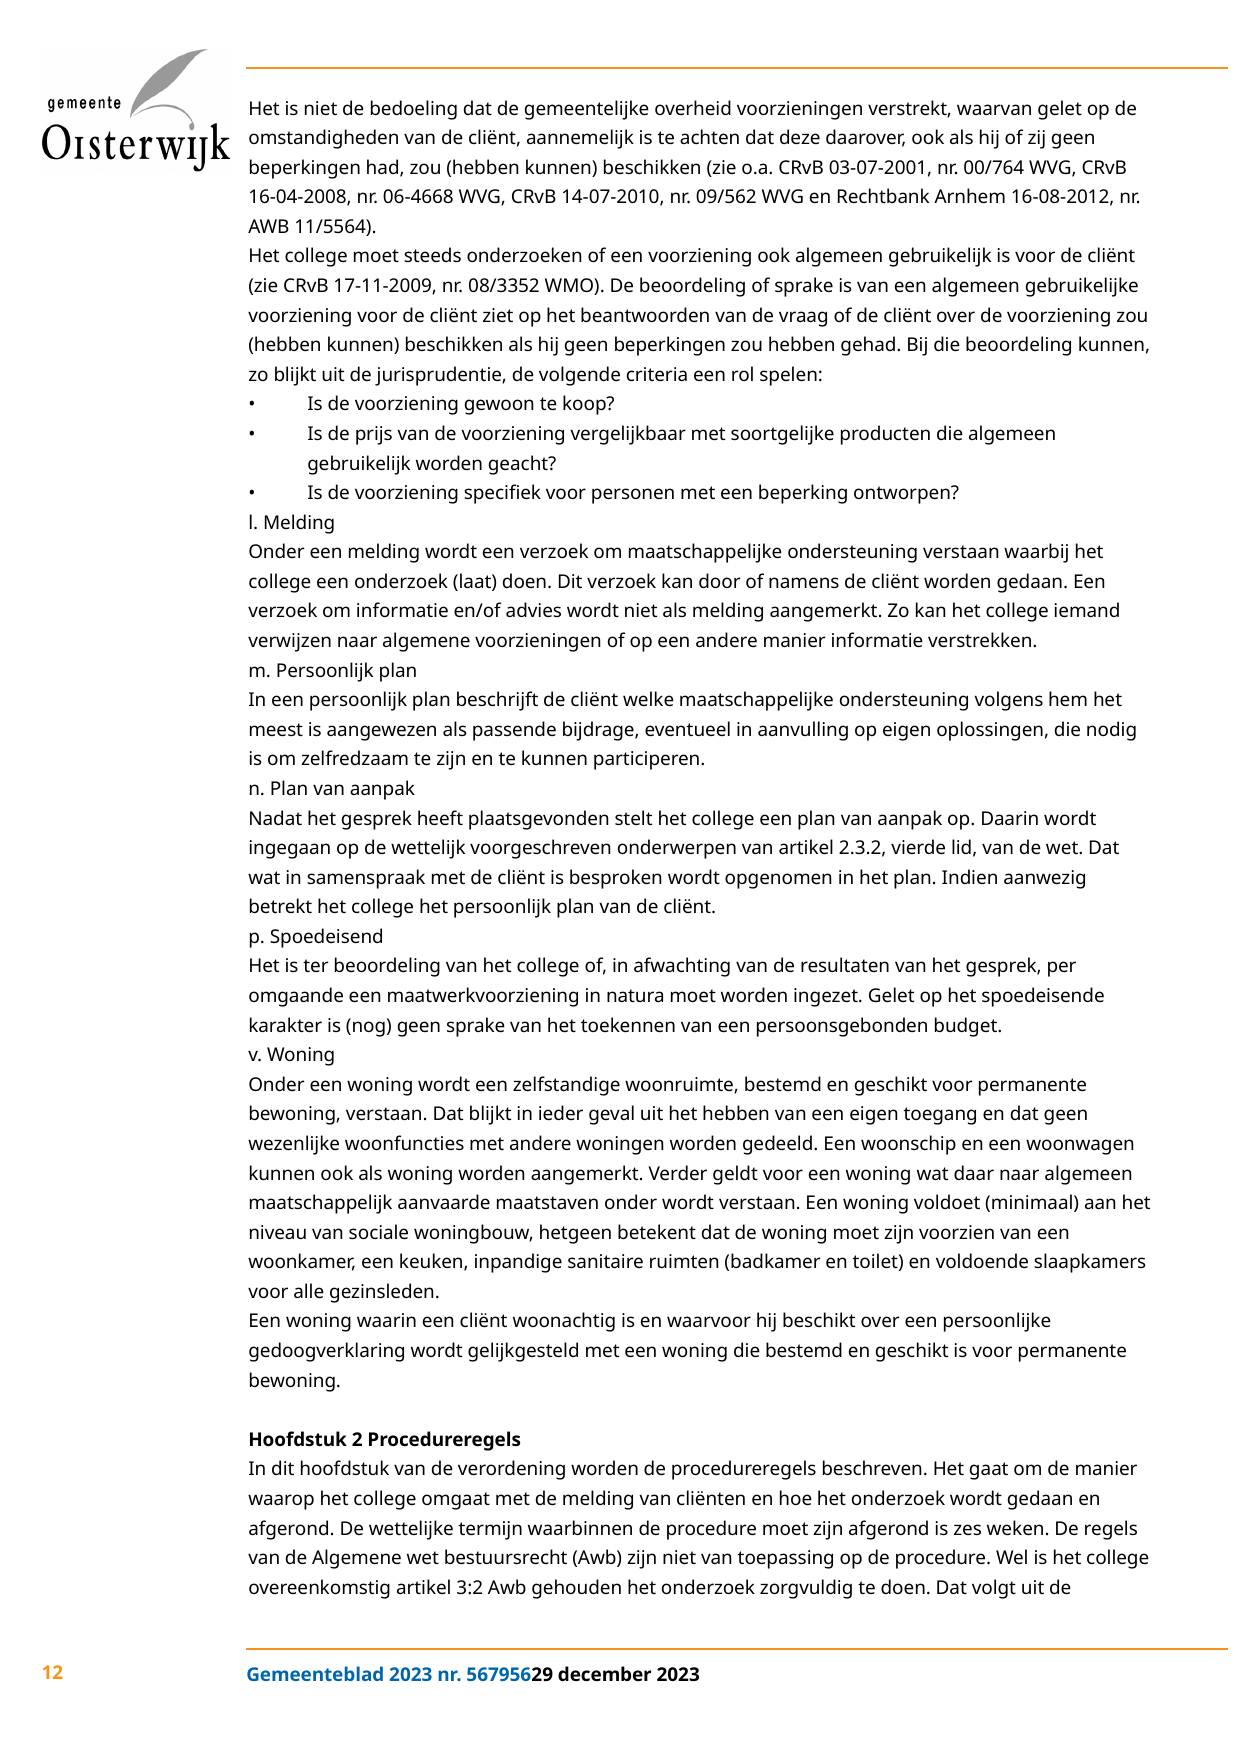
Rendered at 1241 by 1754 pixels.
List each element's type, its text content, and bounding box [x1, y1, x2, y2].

list Is de voorziening specifiek voor personen met een beperking ontworpen? [248, 479, 1152, 505]
text n. Plan van aanpak [248, 775, 1152, 801]
text p. Spoedeisend [248, 923, 1152, 949]
text v. Woning [248, 1041, 1152, 1067]
list Is de voorziening gewoon te koop? [248, 391, 1152, 416]
text Het is niet de bedoeling dat de gemeentelijke overheid voorzieningen verstrekt, waarvan gelet op de omstandigheden van de cliënt, aannemelijk is te achten dat deze daarover, ook als hij of zij geen beperkingen had, zou (hebben kunnen) beschikken (zie o.a. CRvB 03-07-2001, nr. 00/764 WVG, CRvB 16-04-2008, nr. 06-4668 WVG, CRvB 14-07-2010, nr. 09/562 WVG en Rechtbank Arnhem 16-08-2012, nr. AWB 11/5564). [248, 95, 1152, 239]
text m. Persoonlijk plan [248, 657, 1152, 683]
list Is de prijs van de voorziening vergelijkbaar met soortgelijke producten die algemeen gebruikelijk worden geacht? [248, 420, 1152, 476]
text Onder een melding wordt een verzoek om maatschappelijke ondersteuning verstaan waarbij het college een onderzoek (laat) doen. Dit verzoek kan door of namens de cliënt worden gedaan. Een verzoek om informatie en/of advies wordt niet als melding aangemerkt. Zo kan het college iemand verwijzen naar algemene voorzieningen of op een andere manier informatie verstrekken. [248, 538, 1152, 653]
text Nadat het gesprek heeft plaatsgevonden stelt het college een plan van aanpak op. Daarin wordt ingegaan op de wettelijk voorgeschreven onderwerpen van artikel 2.3.2, vierde lid, van de wet. Dat wat in samenspraak met de cliënt is besproken wordt opgenomen in het plan. Indien aanwezig betrekt het college het persoonlijk plan van de cliënt. [248, 805, 1152, 919]
text In dit hoofdstuk van de verordening worden de procedureregels beschreven. Het gaat om de manier waarop het college omgaat met de melding van cliënten en hoe het onderzoek wordt gedaan en afgerond. De wettelijke termijn waarbinnen de procedure moet zijn afgerond is zes weken. De regels van de Algemene wet bestuursrecht (Awb) zijn niet van toepassing op de procedure. Wel is het college overeenkomstig artikel 3:2 Awb gehouden het onderzoek zorgvuldig te doen. Dat volgt uit de [248, 1456, 1152, 1600]
text l. Melding [248, 509, 1152, 535]
text Hoofdstuk 2 Procedureregels [248, 1426, 1152, 1452]
text Onder een woning wordt een zelfstandige woonruimte, bestemd en geschikt voor permanente bewoning, verstaan. Dat blijkt in ieder geval uit het hebben van een eigen toegang en dat geen wezenlijke woonfuncties met andere woningen worden gedeeld. Een woonschip en een woonwagen kunnen ook als woning worden aangemerkt. Verder geldt voor een woning wat daar naar algemeen maatschappelijk aanvaarde maatstaven onder wordt verstaan. Een woning voldoet (minimaal) aan het niveau van sociale woningbouw, hetgeen betekent dat de woning moet zijn voorzien van een woonkamer, een keuken, inpandige sanitaire ruimten (badkamer en toilet) en voldoende slaapkamers voor alle gezinsleden. [248, 1071, 1152, 1304]
text In een persoonlijk plan beschrijft de cliënt welke maatschappelijke ondersteuning volgens hem het meest is aangewezen als passende bijdrage, eventueel in aanvulling op eigen oplossingen, die nodig is om zelfredzaam te zijn en te kunnen participeren. [248, 686, 1152, 771]
picture [41, 47, 231, 172]
text Een woning waarin een cliënt woonachtig is en waarvoor hij beschikt over een persoonlijke gedoogverklaring wordt gelijkgesteld met een woning die bestemd en geschikt is voor permanente bewoning. [248, 1308, 1152, 1393]
text Het is ter beoordeling van het college of, in afwachting van de resultaten van het gesprek, per omgaande een maatwerkvoorziening in natura moet worden ingezet. Gelet op het spoedeisende karakter is (nog) geen sprake van het toekennen van een persoonsgebonden budget. [248, 953, 1152, 1038]
text Het college moet steeds onderzoeken of een voorziening ook algemeen gebruikelijk is voor de cliënt (zie CRvB 17-11-2009, nr. 08/3352 WMO). De beoordeling of sprake is van een algemeen gebruikelijke voorziening voor de cliënt ziet op het beantwoorden van de vraag of de cliënt over de voorziening zou (hebben kunnen) beschikken als hij geen beperkingen zou hebben gehad. Bij die beoordeling kunnen, zo blijkt uit de jurisprudentie, de volgende criteria een rol spelen: [248, 243, 1152, 387]
